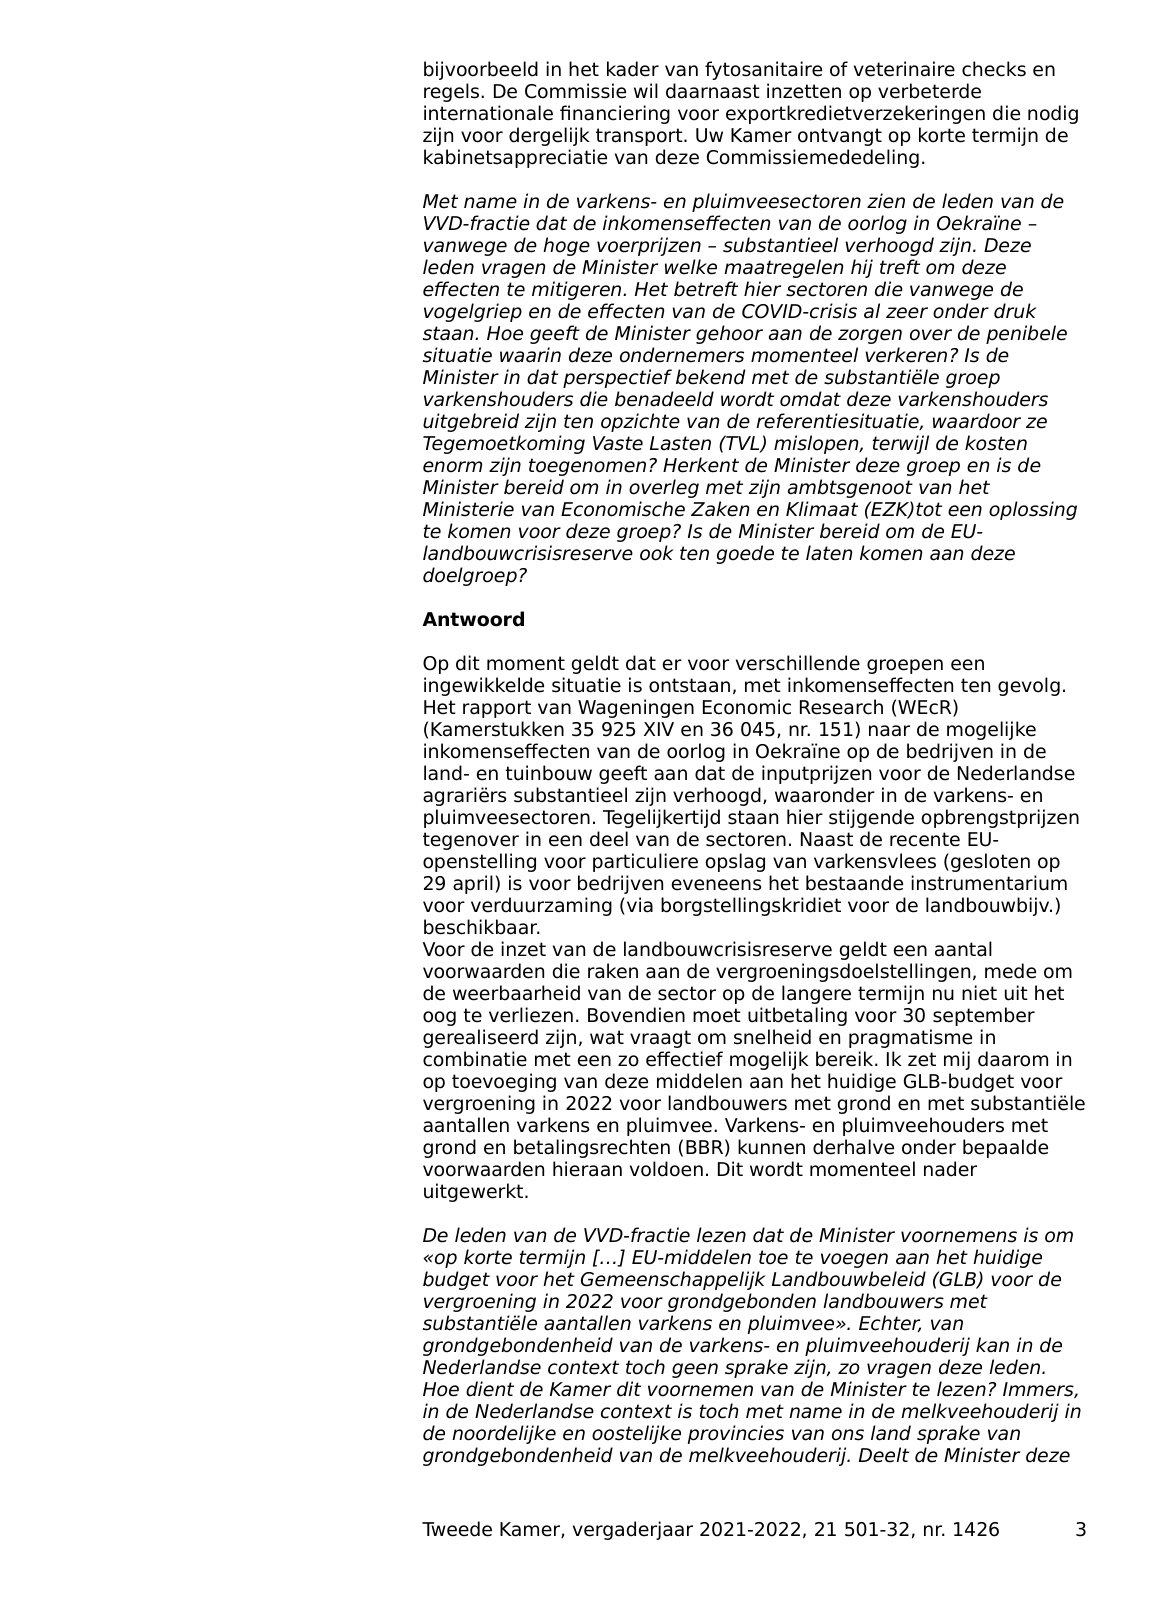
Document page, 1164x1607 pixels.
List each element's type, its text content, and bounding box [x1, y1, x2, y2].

text Voor de inzet van de landbouwcrisisreserve geldt een aantal voorwaarden die raken aan de vergroeningsdoelstellingen, mede om de weerbaarheid van de sector op de langere termijn nu niet uit het oog te verliezen. Bovendien moet uitbetaling voor 30 september gerealiseerd zijn, wat vraagt om snelheid en pragmatisme in combinatie met een zo effectief mogelijk bereik. Ik zet mij daarom in op toevoeging van deze middelen aan het huidige GLB-budget voor vergroening in 2022 voor landbouwers met grond en met substantiële aantallen varkens en pluimvee. Varkens- en pluimveehouders met grond en betalingsrechten (BBR) kunnen derhalve onder bepaalde voorwaarden hieraan voldoen. Dit wordt momenteel nader uitgewerkt. [422, 939, 1087, 1203]
text Met name in de varkens- en pluimveesectoren zien de leden van de VVD-fractie dat de inkomenseffecten van de oorlog in Oekraïne – vanwege de hoge voerprijzen – substantieel verhoogd zijn. Deze leden vragen de Minister welke maatregelen hij treft om deze effecten te mitigeren. Het betreft hier sectoren die vanwege de vogelgriep en de effecten van de COVID-crisis al zeer onder druk staan. Hoe geeft de Minister gehoor aan de zorgen over de penibele situatie waarin deze ondernemers momenteel verkeren? Is de Minister in dat perspectief bekend met de substantiële groep varkenshouders die benadeeld wordt omdat deze varkenshouders uitgebreid zijn ten opzichte van de referentiesituatie, waardoor ze Tegemoetkoming Vaste Lasten (TVL) mislopen, terwijl de kosten enorm zijn toegenomen? Herkent de Minister deze groep en is de Minister bereid om in overleg met zijn ambtsgenoot van het Ministerie van Economische Zaken en Klimaat (EZK)tot een oplossing te komen voor deze groep? Is de Minister bereid om de EU-landbouwcrisisreserve ook ten goede te laten komen aan deze doelgroep? [422, 191, 1087, 587]
text Op dit moment geldt dat er voor verschillende groepen een ingewikkelde situatie is ontstaan, met inkomenseffecten ten gevolg. Het rapport van Wageningen Economic Research (WEcR) (Kamerstukken 35 925 XIV en 36 045, nr. 151) naar de mogelijke inkomenseffecten van de oorlog in Oekraïne op de bedrijven in de land- en tuinbouw geeft aan dat de inputprijzen voor de Nederlandse agrariërs substantieel zijn verhoogd, waaronder in de varkens- en pluimveesectoren. Tegelijkertijd staan hier stijgende opbrengstprijzen tegenover in een deel van de sectoren. Naast de recente EU-openstelling voor particuliere opslag van varkensvlees (gesloten op 29 april) is voor bedrijven eveneens het bestaande instrumentarium voor verduurzaming (via borgstellingskridiet voor de landbouwbijv.) beschikbaar. [422, 653, 1087, 939]
text De leden van de VVD-fractie lezen dat de Minister voornemens is om «op korte termijn […] EU-middelen toe te voegen aan het huidige budget voor het Gemeenschappelijk Landbouwbeleid (GLB) voor de vergroening in 2022 voor grondgebonden landbouwers met substantiële aantallen varkens en pluimvee». Echter, van grondgebondenheid van de varkens- en pluimveehouderij kan in de Nederlandse context toch geen sprake zijn, zo vragen deze leden. Hoe dient de Kamer dit voornemen van de Minister te lezen? Immers, in de Nederlandse context is toch met name in de melkveehouderij in de noordelijke en oostelijke provincies van ons land sprake van grondgebondenheid van de melkveehouderij. Deelt de Minister deze [422, 1225, 1087, 1467]
text bijvoorbeeld in het kader van fytosanitaire of veterinaire checks en regels. De Commissie wil daarnaast inzetten op verbeterde internationale financiering voor exportkredietverzekeringen die nodig zijn voor dergelijk transport. Uw Kamer ontvangt op korte termijn de kabinetsappreciatie van deze Commissiemededeling. [422, 59, 1087, 169]
subtitle Antwoord [422, 609, 1087, 631]
